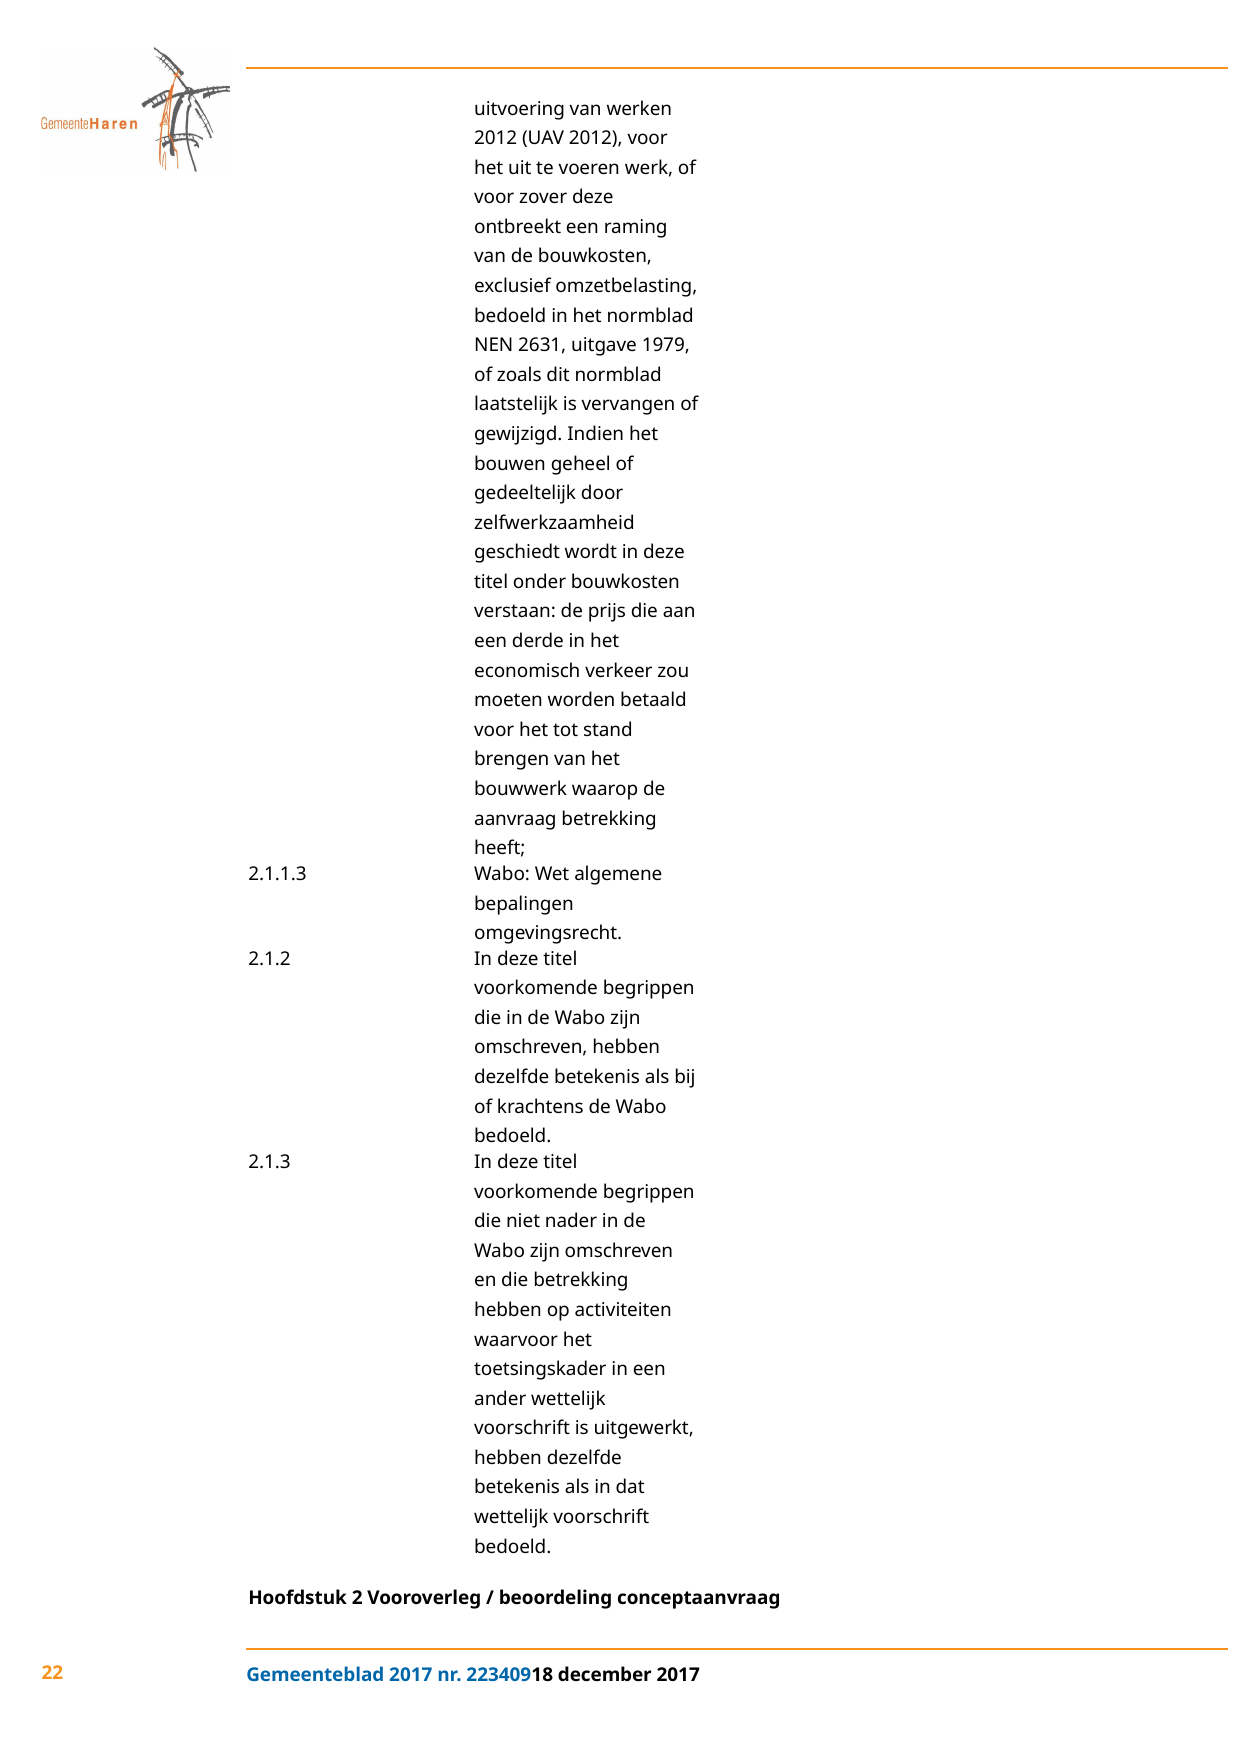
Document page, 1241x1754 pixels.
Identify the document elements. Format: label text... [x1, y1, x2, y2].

table_cell 2.1.2 [248, 945, 474, 1148]
table_cell Wabo: Wet algemene bepalingen omgevingsrecht. [474, 860, 700, 945]
table_cell In deze titel voorkomende begrippen die niet nader in de Wabo zijn omschreven en die betrekking hebben op activiteiten waarvoor het toetsingskader in een ander wettelijk voorschrift is uitgewerkt, hebben dezelfde betekenis als in dat wettelijk voorschrift bedoeld. [474, 1148, 700, 1558]
table_cell [700, 860, 926, 945]
table_cell [248, 1559, 474, 1584]
table_cell [700, 95, 926, 860]
table_cell [700, 1148, 926, 1558]
table_cell [926, 860, 1152, 945]
table_cell uitvoering van werken 2012 (UAV 2012), voor het uit te voeren werk, of voor zover deze ontbreekt een raming van de bouwkosten, exclusief omzetbelasting, bedoeld in het normblad NEN 2631, uitgave 1979, of zoals dit normblad laatstelijk is vervangen of gewijzigd. Indien het bouwen geheel of gedeeltelijk door zelfwerkzaamheid geschiedt wordt in deze titel onder bouwkosten verstaan: de prijs die aan een derde in het economisch verkeer zou moeten worden betaald voor het tot stand brengen van het bouwwerk waarop de aanvraag betrekking heeft; [474, 95, 700, 860]
table_cell [926, 945, 1152, 1148]
table_cell [700, 1559, 926, 1584]
table_cell [700, 945, 926, 1148]
table_cell [926, 95, 1152, 860]
table_cell [926, 1559, 1152, 1584]
table_cell [248, 95, 474, 860]
table_cell 2.1.3 [248, 1148, 474, 1558]
table_cell 2.1.1.3 [248, 860, 474, 945]
table_cell In deze titel voorkomende begrippen die in de Wabo zijn omschreven, hebben dezelfde betekenis als bij of krachtens de Wabo bedoeld. [474, 945, 700, 1148]
table_cell Hoofdstuk 2 Vooroverleg / beoordeling conceptaanvraag [248, 1584, 1152, 1610]
table_cell [474, 1559, 700, 1584]
picture [41, 47, 231, 172]
table_cell [926, 1148, 1152, 1558]
